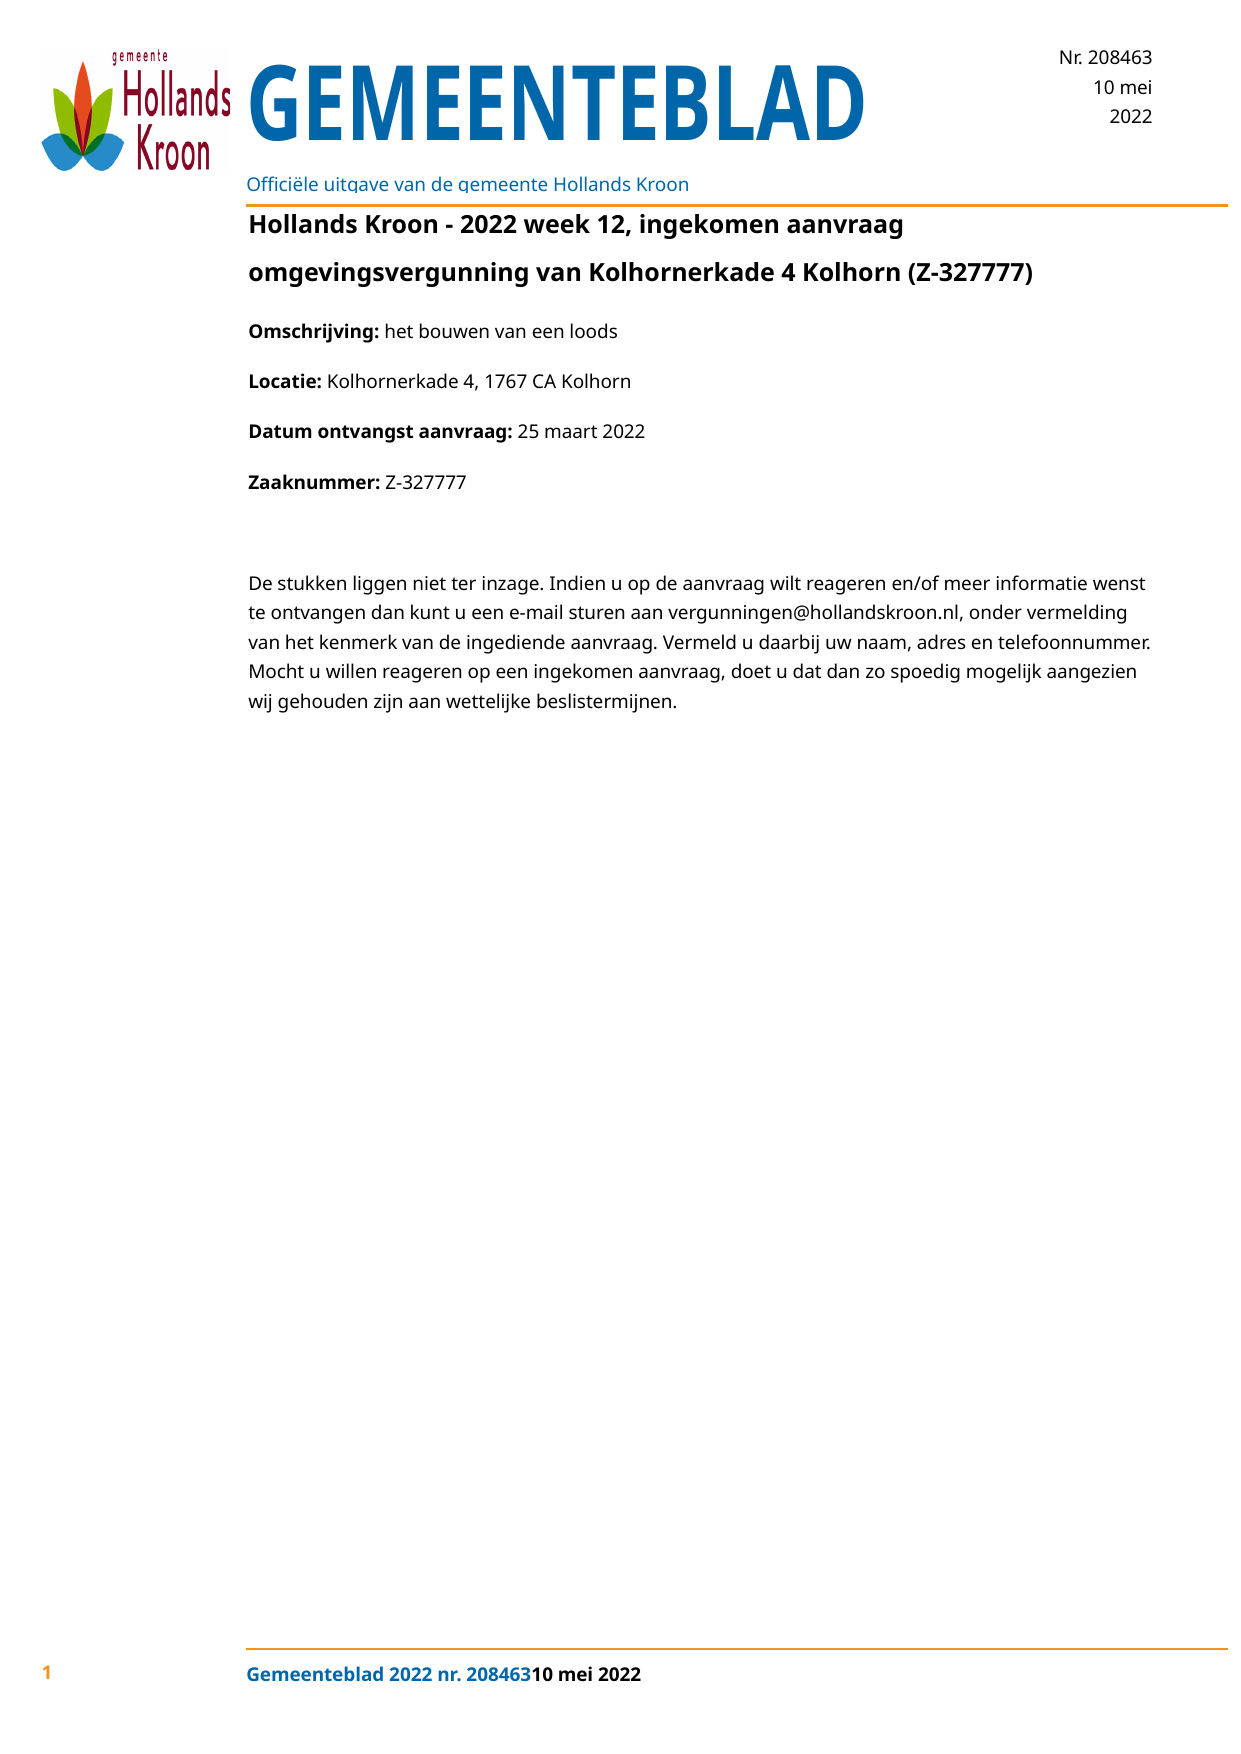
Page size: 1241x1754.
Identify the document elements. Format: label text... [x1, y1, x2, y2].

text Zaaknummer: Z-327777 [248, 469, 1152, 495]
text Datum ontvangst aanvraag: 25 maart 2022 [248, 419, 1152, 444]
picture [41, 47, 231, 172]
text Omschrijving: het bouwen van een loods [248, 318, 1152, 344]
text Hollands Kroon - 2022 week 12, ingekomen aanvraag omgevingsvergunning van Kolhornerkade 4 Kolhorn (Z-327777) [248, 207, 1152, 288]
text De stukken liggen niet ter inzage. Indien u op de aanvraag wilt reageren en/of meer informatie wenst te ontvangen dan kunt u een e-mail sturen aan vergunningen@hollandskroon.nl, onder vermelding van het kenmerk van de ingediende aanvraag. Vermeld u daarbij uw naam, adres en telefoonnummer. Mocht u willen reageren op een ingekomen aanvraag, doet u dat dan zo spoedig mogelijk aangezien wij gehouden zijn aan wettelijke beslistermijnen. [248, 570, 1152, 714]
text Locatie: Kolhornerkade 4, 1767 CA Kolhorn [248, 368, 1152, 394]
